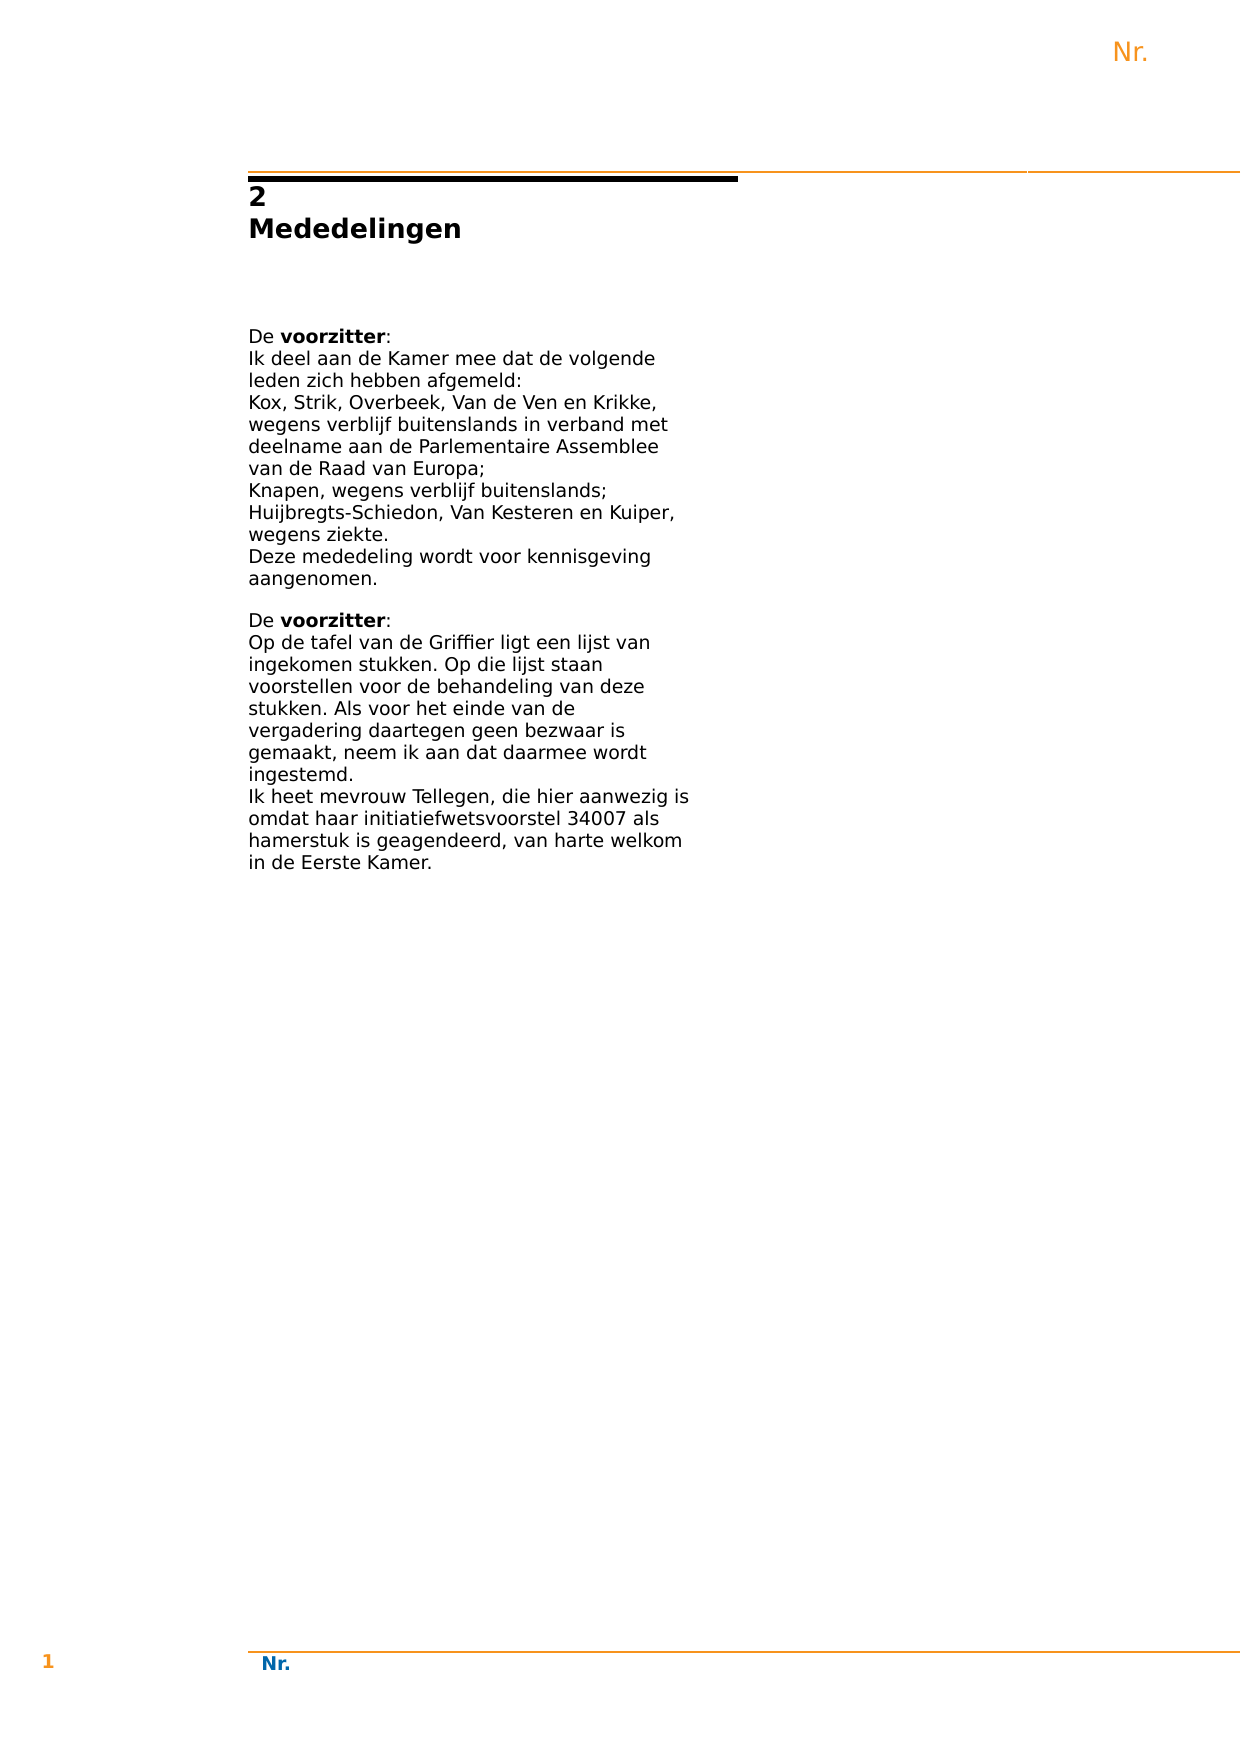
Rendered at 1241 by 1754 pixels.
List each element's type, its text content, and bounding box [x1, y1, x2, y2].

text Op de tafel van de Griffier ligt een lijst van ingekomen stukken. Op die lijst staan voorstellen voor de behandeling van deze stukken. Als voor het einde van de vergadering daartegen geen bezwaar is gemaakt, neem ik aan dat daarmee wordt ingestemd. [248, 632, 691, 786]
title 2 Mededelingen [248, 182, 691, 244]
text De voorzitter: [248, 610, 691, 632]
text Deze mededeling wordt voor kennisgeving aangenomen. [248, 546, 691, 590]
text De voorzitter: [248, 326, 691, 348]
text Ik heet mevrouw Tellegen, die hier aanwezig is omdat haar initiatiefwetsvoorstel 34007 als hamerstuk is geagendeerd, van harte welkom in de Eerste Kamer. [248, 786, 691, 874]
text Ik deel aan de Kamer mee dat de volgende leden zich hebben afgemeld: [248, 348, 691, 392]
text Huijbregts-Schiedon, Van Kesteren en Kuiper, wegens ziekte. [248, 502, 691, 546]
text Knapen, wegens verblijf buitenslands; [248, 480, 691, 502]
text Kox, Strik, Overbeek, Van de Ven en Krikke, wegens verblijf buitenslands in verband met deelname aan de Parlementaire Assemblee van de Raad van Europa; [248, 392, 691, 480]
